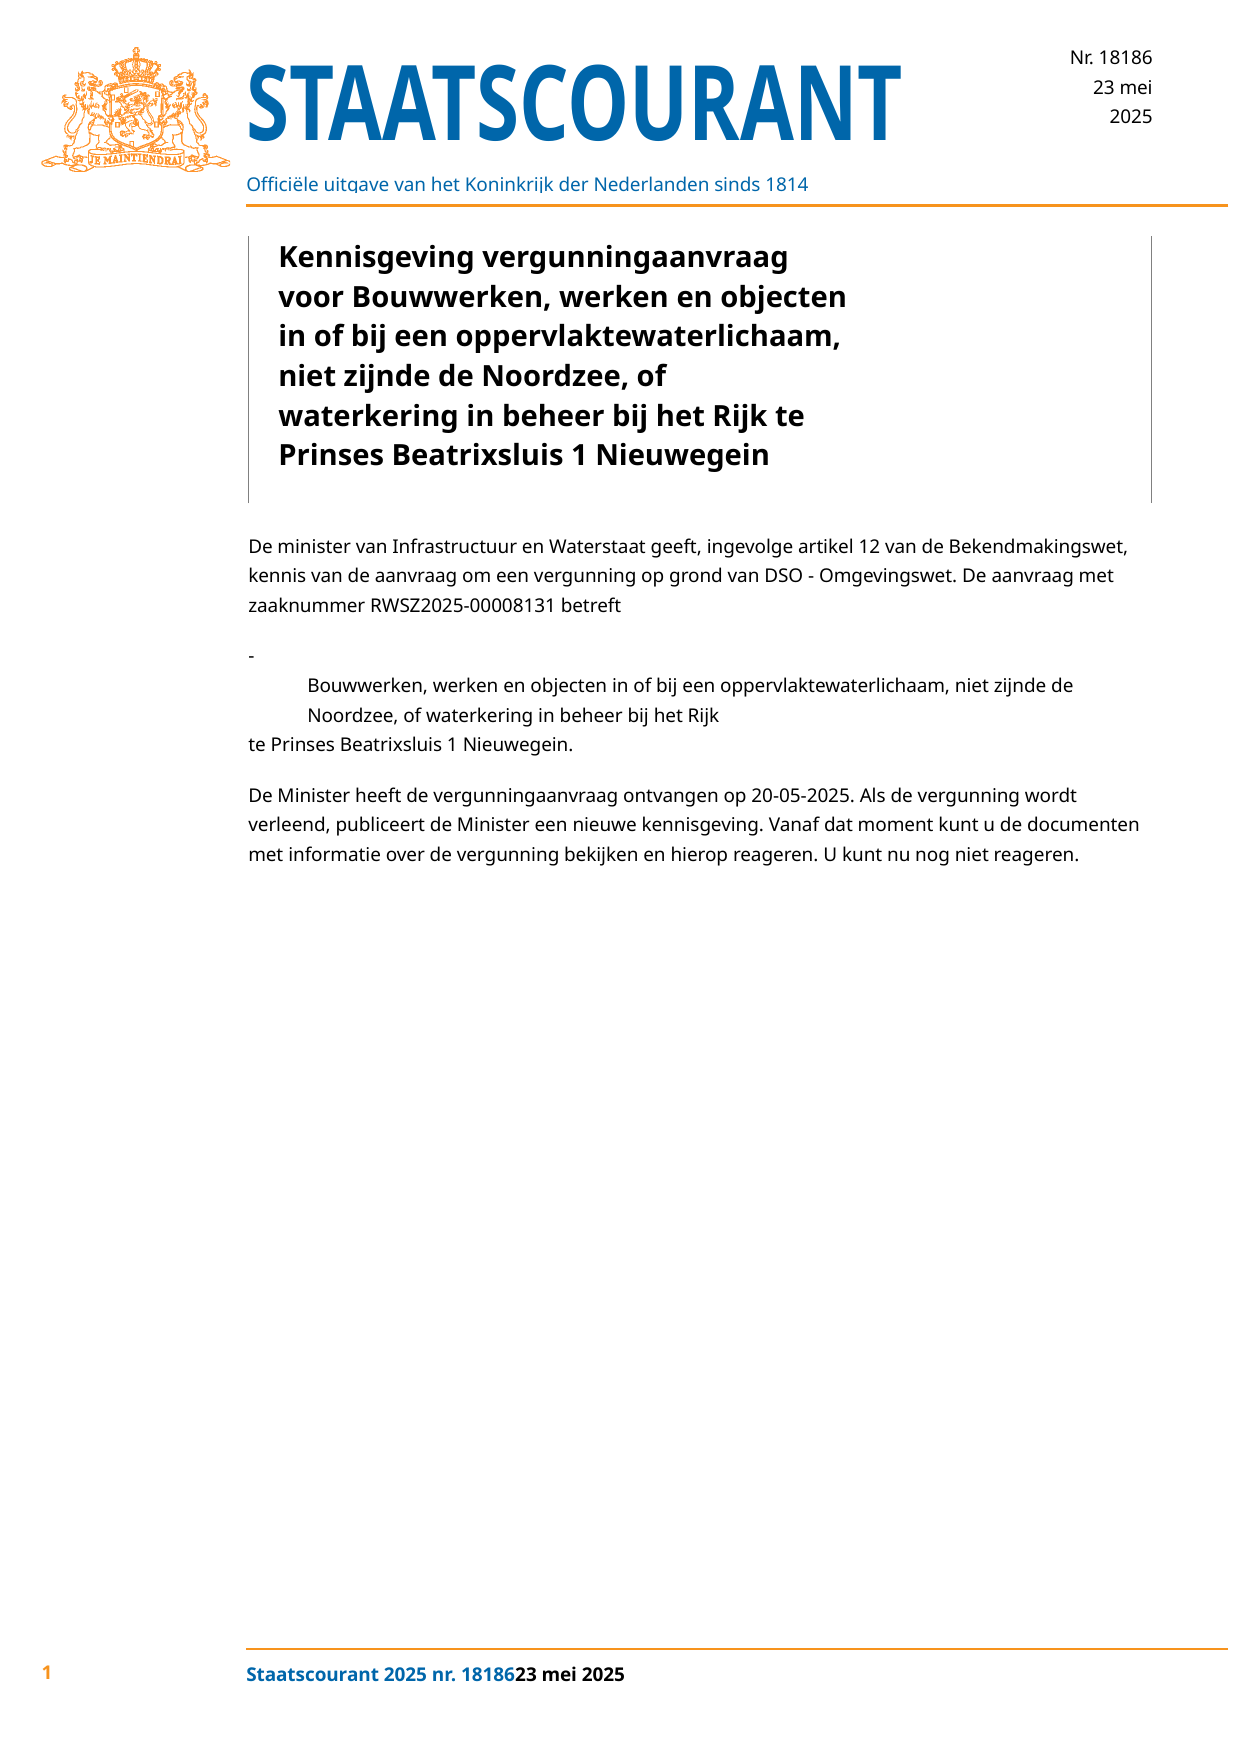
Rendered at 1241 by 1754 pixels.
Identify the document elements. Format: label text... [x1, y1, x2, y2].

table_header [850, 414, 1151, 503]
list Bouwwerken, werken en objecten in of bij een oppervlaktewaterlichaam, niet zijnde de Noordzee, of waterkering in beheer bij het Rijk [248, 672, 1152, 727]
picture [912, 236, 1090, 414]
table_header [850, 236, 912, 413]
table_header [1090, 236, 1151, 413]
text te Prinses Beatrixsluis 1 Nieuwegein. [248, 731, 1152, 757]
text De minister van Infrastructuur en Waterstaat geeft, ingevolge artikel 12 van de Bekendmakingswet, kennis van de aanvraag om een vergunning op grond van DSO - Omgevingswet. De aanvraag met zaaknummer RWSZ2025-00008131 betreft [248, 533, 1152, 618]
picture [41, 47, 231, 172]
text De Minister heeft de vergunningaanvraag ontvangen op 20-05-2025. Als de vergunning wordt verleend, publiceert de Minister een nieuwe kennisgeving. Vanaf dat moment kunt u de documenten met informatie over de vergunning bekijken en hierop reageren. U kunt nu nog niet reageren. [248, 782, 1152, 867]
table_header Kennisgeving vergunningaanvraag voor Bouwwerken, werken en objecten in of bij een oppervlaktewaterlichaam, niet zijnde de Noordzee, of waterkering in beheer bij het Rijk te Prinses Beatrixsluis 1 Nieuwegein [249, 236, 850, 503]
